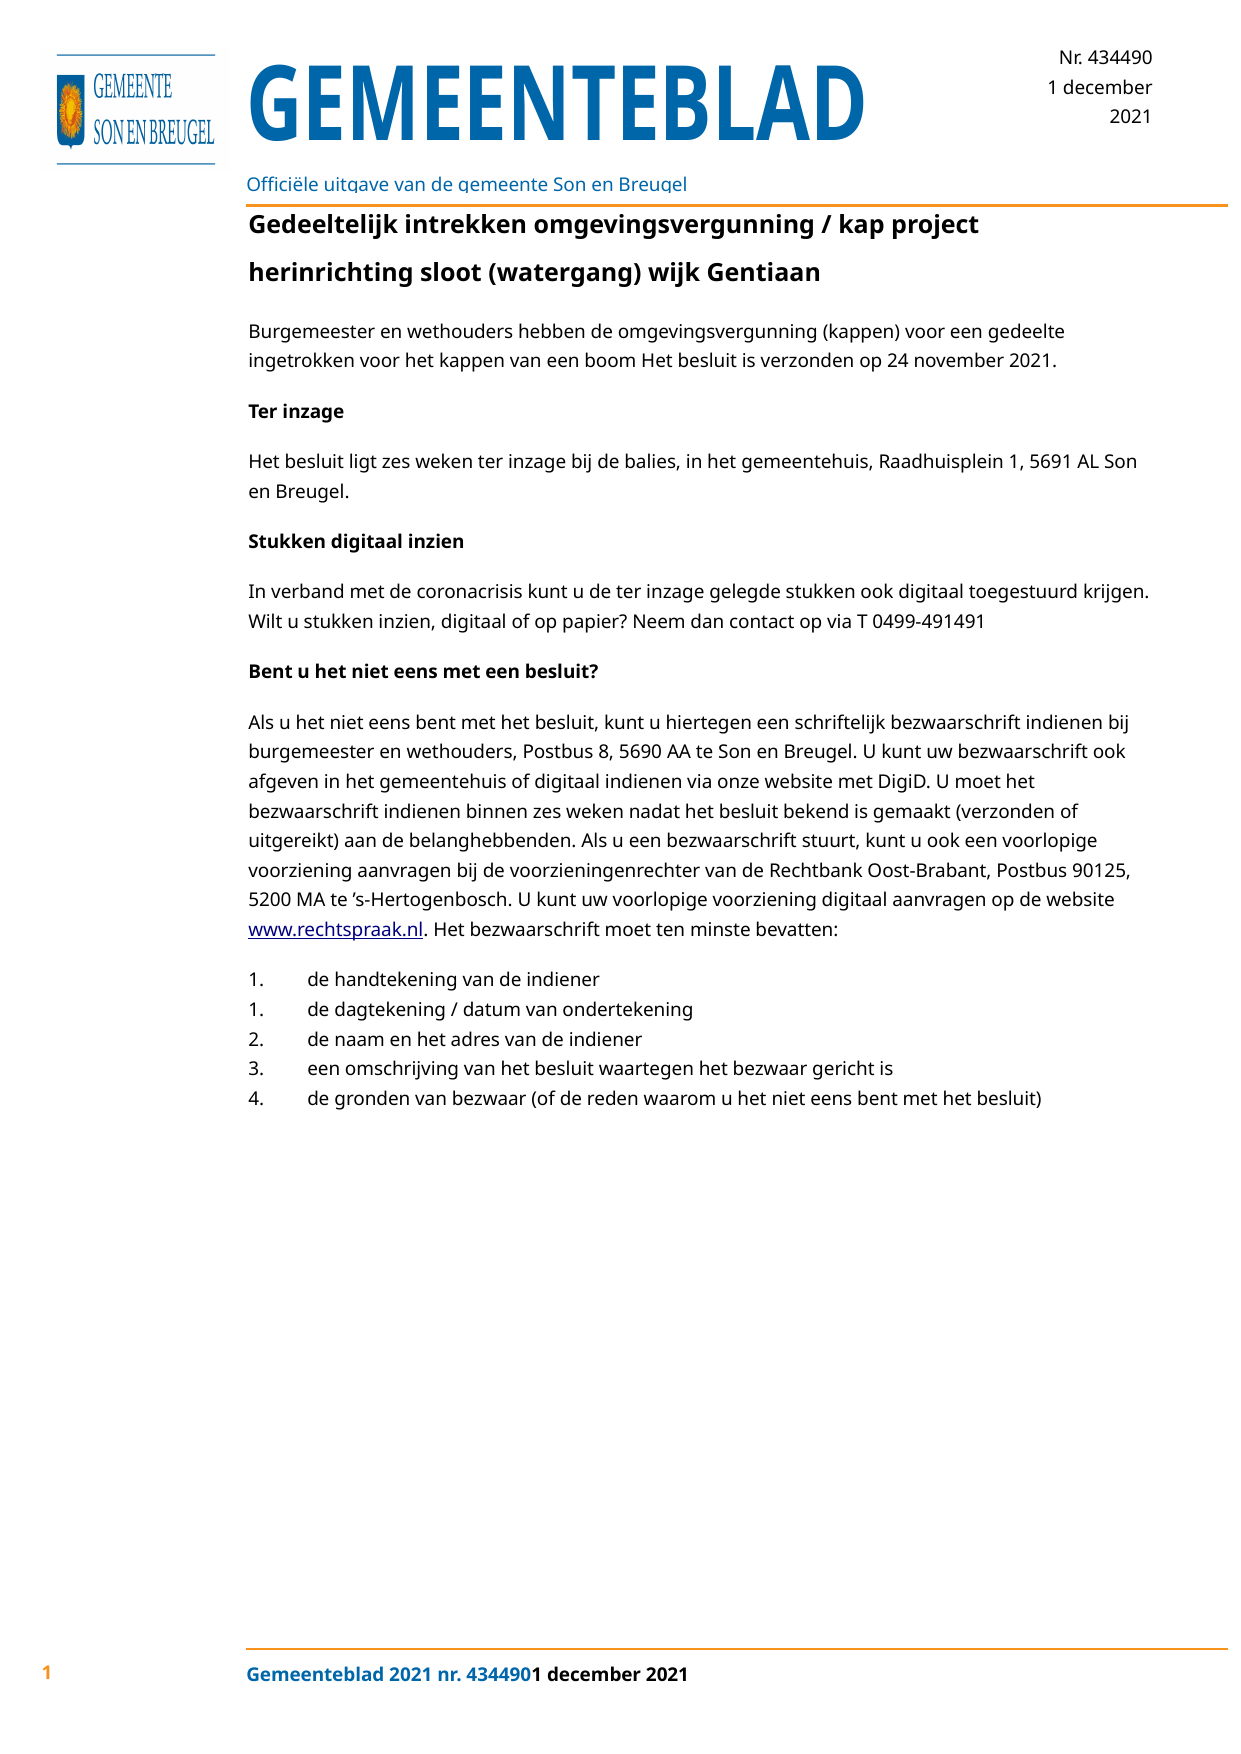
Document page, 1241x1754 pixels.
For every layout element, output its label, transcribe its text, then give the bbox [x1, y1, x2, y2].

list de gronden van bezwaar (of de reden waarom u het niet eens bent met het besluit) [248, 1085, 1152, 1111]
text Ter inzage [248, 398, 1152, 424]
text Stukken digitaal inzien [248, 528, 1152, 554]
list de naam en het adres van de indiener [248, 1026, 1152, 1052]
list een omschrijving van het besluit waartegen het bezwaar gericht is [248, 1055, 1152, 1081]
text Het besluit ligt zes weken ter inzage bij de balies, in het gemeentehuis, Raadhuisplein 1, 5691 AL Son en Breugel. [248, 448, 1152, 504]
text Gedeeltelijk intrekken omgevingsvergunning / kap project herinrichting sloot (watergang) wijk Gentiaan [248, 207, 1152, 288]
picture [41, 47, 231, 172]
text Als u het niet eens bent met het besluit, kunt u hiertegen een schriftelijk bezwaarschrift indienen bij burgemeester en wethouders, Postbus 8, 5690 AA te Son en Breugel. U kunt uw bezwaarschrift ook afgeven in het gemeentehuis of digitaal indienen via onze website met DigiD. U moet het bezwaarschrift indienen binnen zes weken nadat het besluit bekend is gemaakt (verzonden of uitgereikt) aan de belanghebbenden. Als u een bezwaarschrift stuurt, kunt u ook een voorlopige voorziening aanvragen bij de voorzieningenrechter van de Rechtbank Oost-Brabant, Postbus 90125, 5200 MA te ’s-Hertogenbosch. U kunt uw voorlopige voorziening digitaal aanvragen op de website www.rechtspraak.nl. Het bezwaarschrift moet ten minste bevatten: [248, 709, 1152, 942]
list de handtekening van de indiener [248, 967, 1152, 992]
list de dagtekening / datum van ondertekening [248, 996, 1152, 1022]
text Bent u het niet eens met een besluit? [248, 659, 1152, 684]
text Burgemeester en wethouders hebben de omgevingsvergunning (kappen) voor een gedeelte ingetrokken voor het kappen van een boom Het besluit is verzonden op 24 november 2021. [248, 318, 1152, 373]
text In verband met de coronacrisis kunt u de ter inzage gelegde stukken ook digitaal toegestuurd krijgen. Wilt u stukken inzien, digitaal of op papier? Neem dan contact op via T 0499-491491 [248, 579, 1152, 634]
